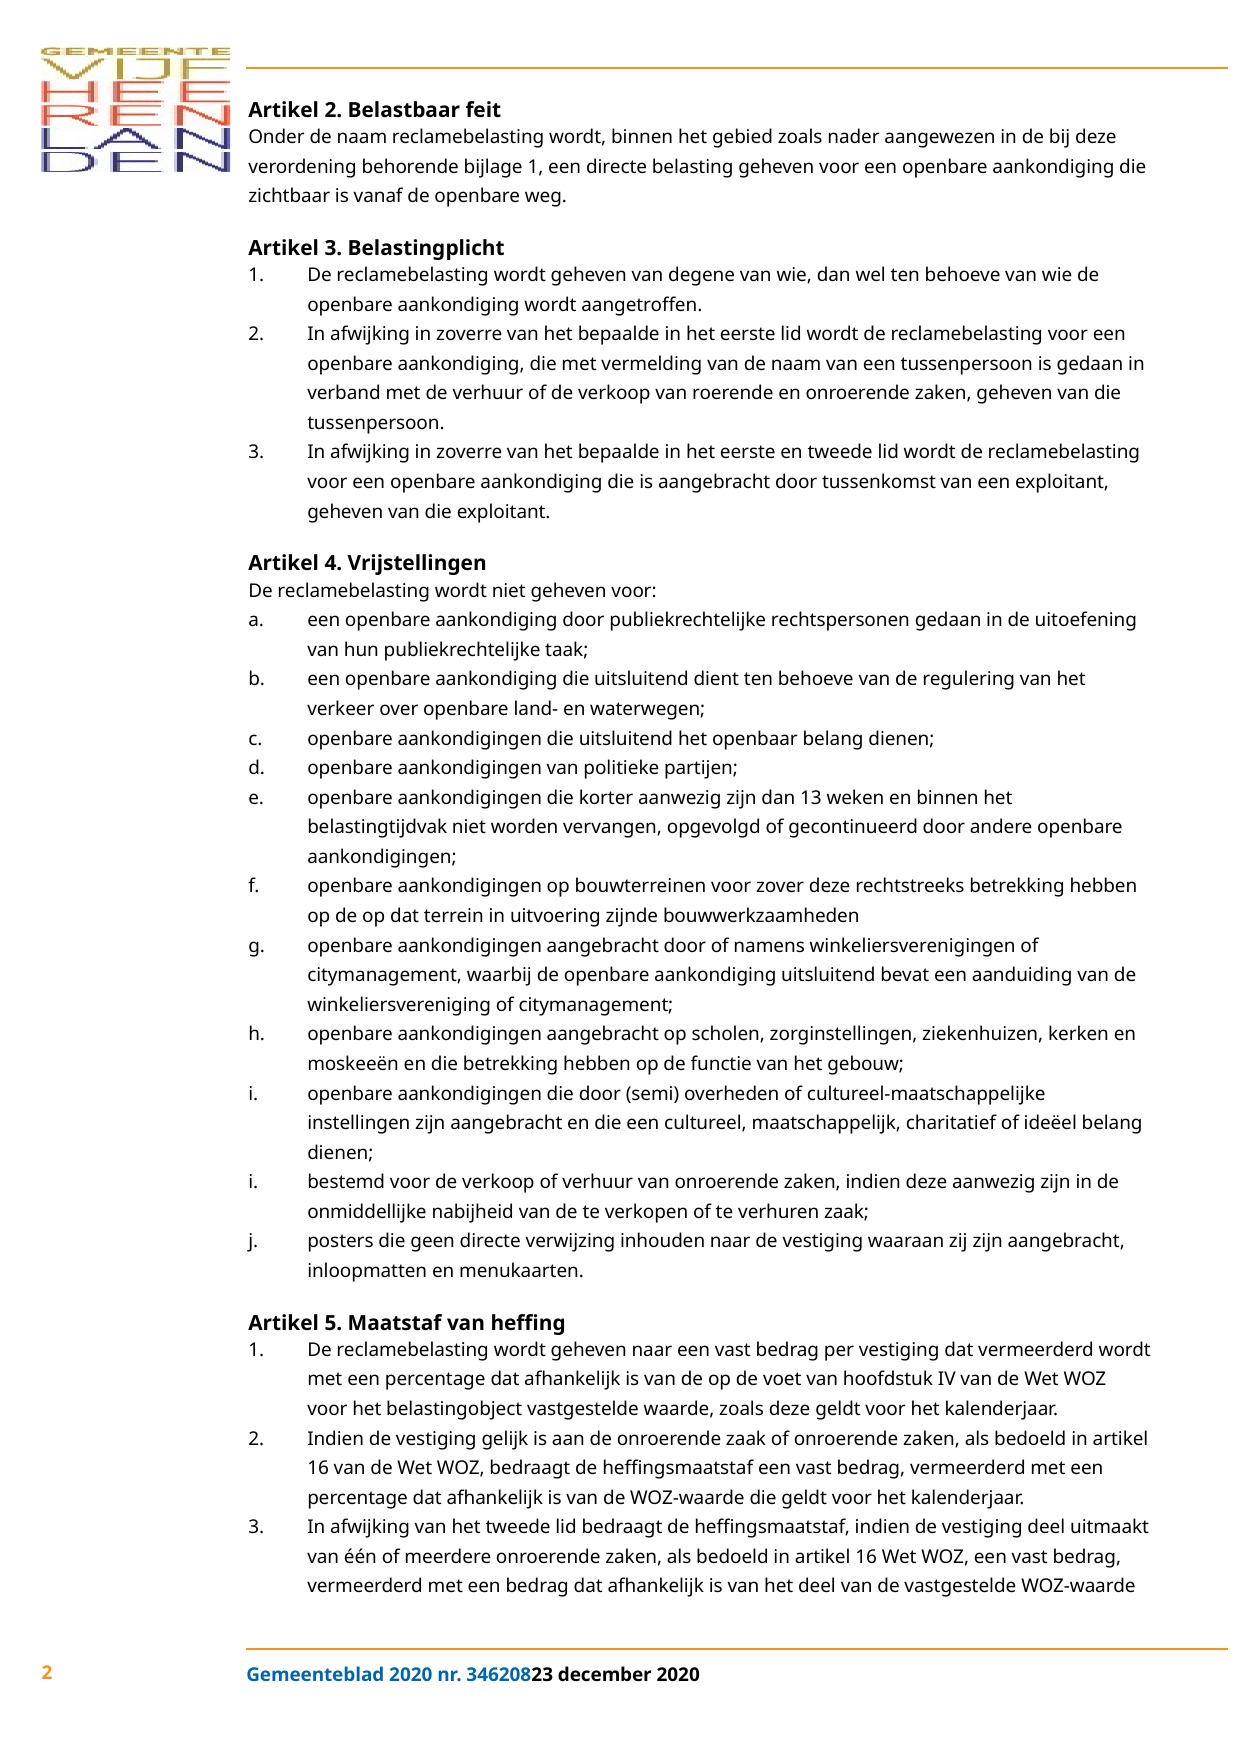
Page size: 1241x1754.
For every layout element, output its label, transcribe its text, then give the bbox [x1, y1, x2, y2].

list In afwijking van het tweede lid bedraagt de heffingsmaatstaf, indien de vestiging deel uitmaakt van één of meerdere onroerende zaken, als bedoeld in artikel 16 Wet WOZ, een vast bedrag, vermeerderd met een bedrag dat afhankelijk is van het deel van de vastgestelde WOZ-waarde [248, 1513, 1152, 1598]
list openbare aankondigingen die korter aanwezig zijn dan 13 weken en binnen het belastingtijdvak niet worden vervangen, opgevolgd of gecontinueerd door andere openbare aankondigingen; [248, 784, 1152, 869]
list een openbare aankondiging die uitsluitend dient ten behoeve van de regulering van het verkeer over openbare land- en waterwegen; [248, 666, 1152, 721]
text Artikel 4. Vrijstellingen [248, 548, 1152, 577]
list openbare aankondigingen die door (semi) overheden of cultureel-maatschappelijke instellingen zijn aangebracht en die een cultureel, maatschappelijk, charitatief of ideëel belang dienen; [248, 1080, 1152, 1164]
text De reclamebelasting wordt niet geheven voor: [248, 577, 1152, 602]
list openbare aankondigingen op bouwterreinen voor zover deze rechtstreeks betrekking hebben op de op dat terrein in uitvoering zijnde bouwwerkzaamheden [248, 873, 1152, 928]
list openbare aankondigingen aangebracht door of namens winkeliersverenigingen of citymanagement, waarbij de openbare aankondiging uitsluitend bevat een aanduiding van de winkeliersvereniging of citymanagement; [248, 932, 1152, 1017]
text Artikel 3. Belastingplicht [248, 233, 1152, 261]
text Artikel 2. Belastbaar feit [248, 95, 1152, 123]
list openbare aankondigingen die uitsluitend het openbaar belang dienen; [248, 725, 1152, 750]
text Artikel 5. Maatstaf van heffing [248, 1308, 1152, 1336]
list Indien de vestiging gelijk is aan de onroerende zaak of onroerende zaken, als bedoeld in artikel 16 van de Wet WOZ, bedraagt de heffingsmaatstaf een vast bedrag, vermeerderd met een percentage dat afhankelijk is van de WOZ-waarde die geldt voor het kalenderjaar. [248, 1425, 1152, 1510]
list De reclamebelasting wordt geheven van degene van wie, dan wel ten behoeve van wie de openbare aankondiging wordt aangetroffen. [248, 261, 1152, 317]
list openbare aankondigingen aangebracht op scholen, zorginstellingen, ziekenhuizen, kerken en moskeeën en die betrekking hebben op de functie van het gebouw; [248, 1021, 1152, 1076]
list posters die geen directe verwijzing inhouden naar de vestiging waaraan zij zijn aangebracht, inloopmatten en menukaarten. [248, 1228, 1152, 1283]
text Onder de naam reclamebelasting wordt, binnen het gebied zoals nader aangewezen in de bij deze verordening behorende bijlage 1, een directe belasting geheven voor een openbare aankondiging die zichtbaar is vanaf de openbare weg. [248, 123, 1152, 208]
list een openbare aankondiging door publiekrechtelijke rechtspersonen gedaan in de uitoefening van hun publiekrechtelijke taak; [248, 606, 1152, 662]
list De reclamebelasting wordt geheven naar een vast bedrag per vestiging dat vermeerderd wordt met een percentage dat afhankelijk is van de op de voet van hoofdstuk IV van de Wet WOZ voor het belastingobject vastgestelde waarde, zoals deze geldt voor het kalenderjaar. [248, 1336, 1152, 1421]
list bestemd voor de verkoop of verhuur van onroerende zaken, indien deze aanwezig zijn in de onmiddellijke nabijheid van de te verkopen of te verhuren zaak; [248, 1168, 1152, 1224]
list In afwijking in zoverre van het bepaalde in het eerste en tweede lid wordt de reclamebelasting voor een openbare aankondiging die is aangebracht door tussenkomst van een exploitant, geheven van die exploitant. [248, 439, 1152, 524]
picture [41, 47, 231, 172]
list openbare aankondigingen van politieke partijen; [248, 754, 1152, 780]
list In afwijking in zoverre van het bepaalde in het eerste lid wordt de reclamebelasting voor een openbare aankondiging, die met vermelding van de naam van een tussenpersoon is gedaan in verband met de verhuur of de verkoop van roerende en onroerende zaken, geheven van die tussenpersoon. [248, 320, 1152, 435]
